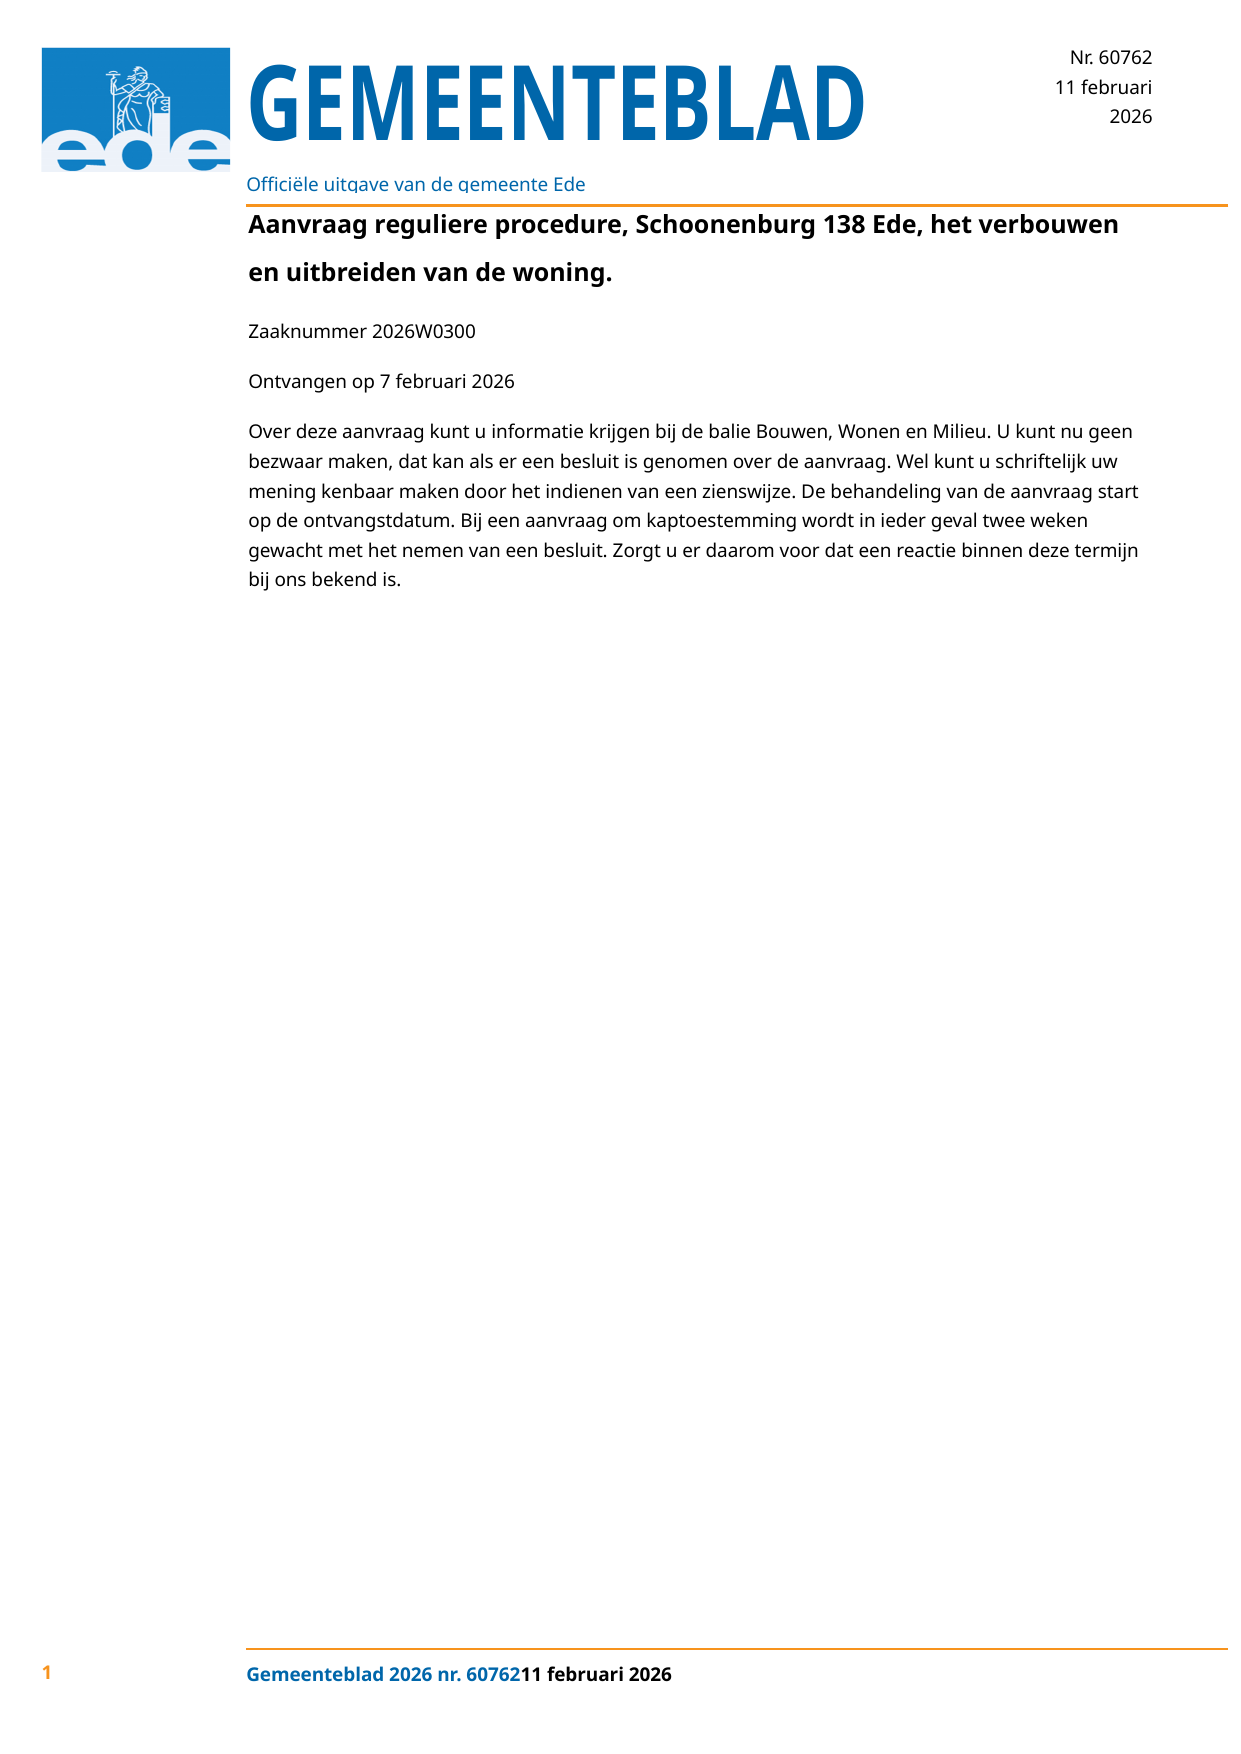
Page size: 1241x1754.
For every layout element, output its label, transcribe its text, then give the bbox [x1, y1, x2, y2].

text Over deze aanvraag kunt u informatie krijgen bij de balie Bouwen, Wonen en Milieu. U kunt nu geen bezwaar maken, dat kan als er een besluit is genomen over de aanvraag. Wel kunt u schriftelijk uw mening kenbaar maken door het indienen van een zienswijze. De behandeling van de aanvraag start op de ontvangstdatum. Bij een aanvraag om kaptoestemming wordt in ieder geval twee weken gewacht met het nemen van een besluit. Zorgt u er daarom voor dat een reactie binnen deze termijn bij ons bekend is. [248, 419, 1152, 592]
picture [41, 47, 231, 172]
text Zaaknummer 2026W0300 [248, 318, 1152, 344]
text Aanvraag reguliere procedure, Schoonenburg 138 Ede, het verbouwen en uitbreiden van de woning. [248, 207, 1152, 288]
text Ontvangen op 7 februari 2026 [248, 368, 1152, 394]
